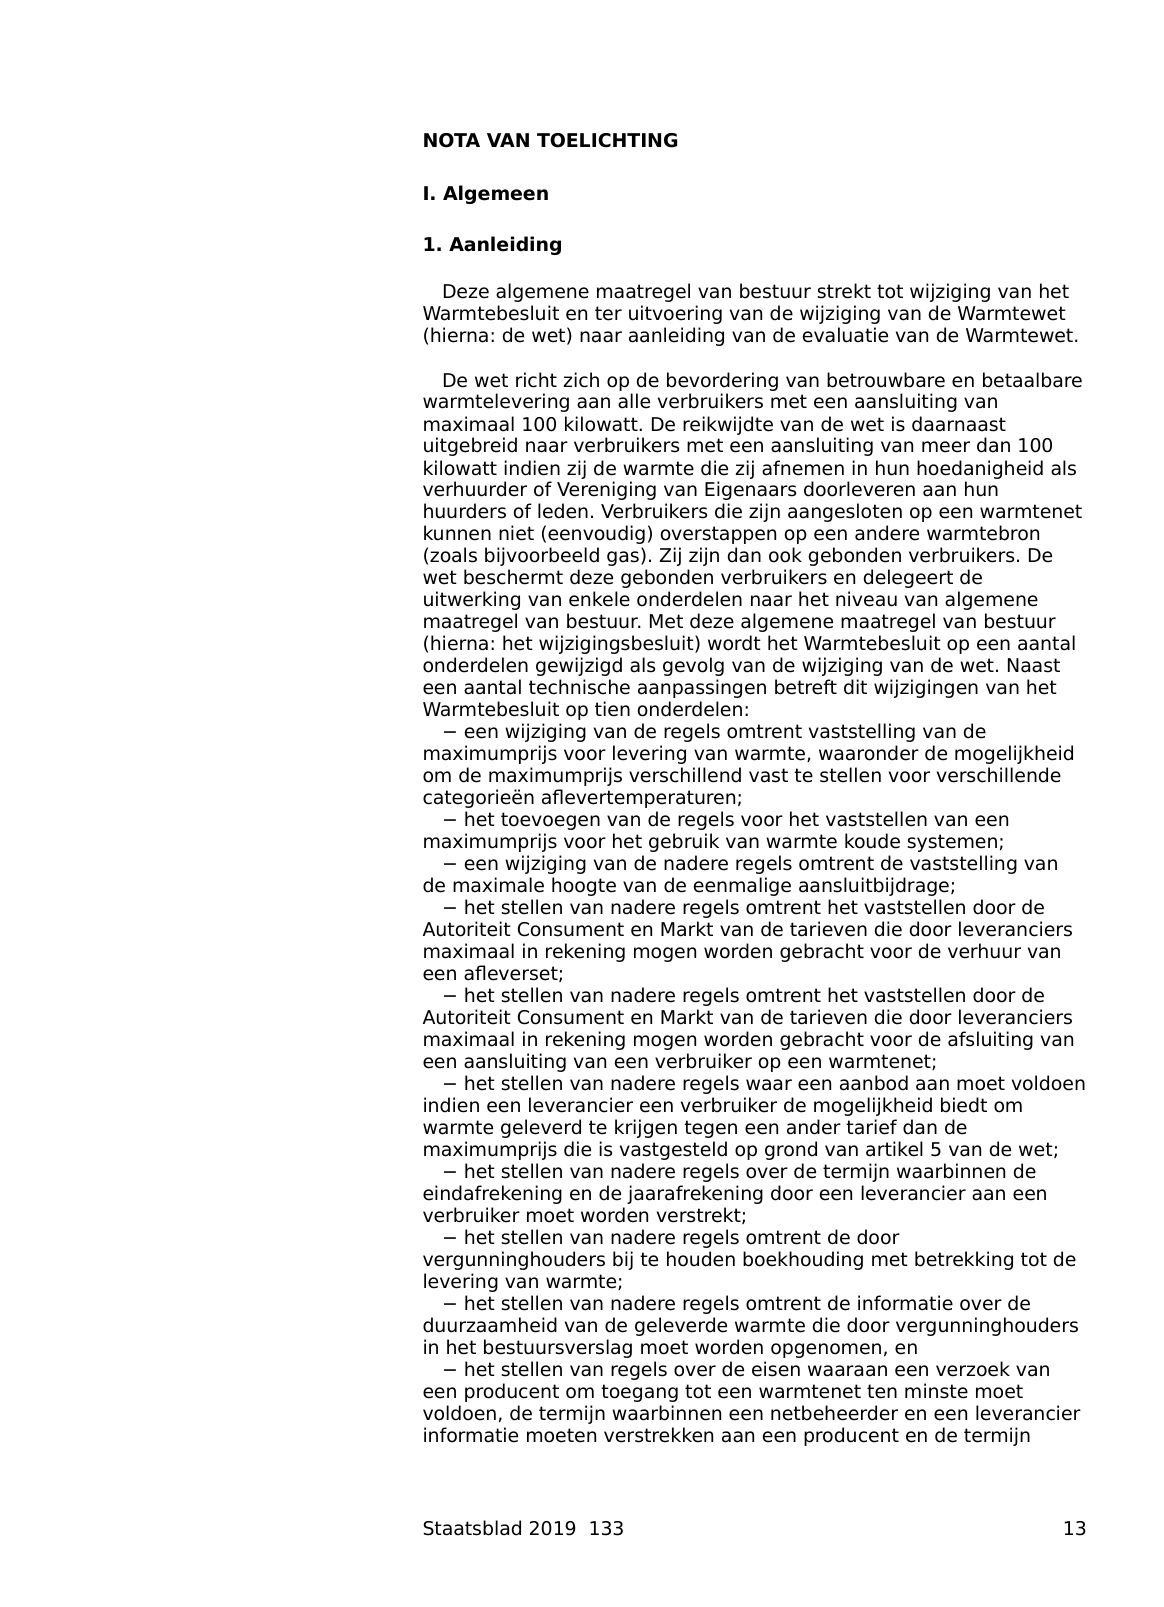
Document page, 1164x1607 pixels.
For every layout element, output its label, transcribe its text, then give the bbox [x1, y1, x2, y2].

text − het toevoegen van de regels voor het vaststellen van een maximumprijs voor het gebruik van warmte koude systemen; [422, 809, 1087, 853]
subtitle NOTA VAN TOELICHTING [422, 130, 1087, 152]
text − het stellen van nadere regels omtrent het vaststellen door de Autoriteit Consument en Markt van de tarieven die door leveranciers maximaal in rekening mogen worden gebracht voor de afsluiting van een aansluiting van een verbruiker op een warmtenet; [422, 985, 1087, 1073]
text − het stellen van nadere regels omtrent de informatie over de duurzaamheid van de geleverde warmte die door vergunninghouders in het bestuursverslag moet worden opgenomen, en [422, 1293, 1087, 1358]
text − een wijziging van de nadere regels omtrent de vaststelling van de maximale hoogte van de eenmalige aansluitbijdrage; [422, 853, 1087, 897]
text − het stellen van regels over de eisen waaraan een verzoek van een producent om toegang tot een warmtenet ten minste moet voldoen, de termijn waarbinnen een netbeheerder en een leverancier informatie moeten verstrekken aan een producent en de termijn [422, 1358, 1087, 1446]
text − een wijziging van de regels omtrent vaststelling van de maximumprijs voor levering van warmte, waaronder de mogelijkheid om de maximumprijs verschillend vast te stellen voor verschillende categorieën aflevertemperaturen; [422, 721, 1087, 809]
text − het stellen van nadere regels over de termijn waarbinnen de eindafrekening en de jaarafrekening door een leverancier aan een verbruiker moet worden verstrekt; [422, 1161, 1087, 1227]
text − het stellen van nadere regels waar een aanbod aan moet voldoen indien een leverancier een verbruiker de mogelijkheid biedt om warmte geleverd te krijgen tegen een ander tarief dan de maximumprijs die is vastgesteld op grond van artikel 5 van de wet; [422, 1073, 1087, 1161]
text − het stellen van nadere regels omtrent het vaststellen door de Autoriteit Consument en Markt van de tarieven die door leveranciers maximaal in rekening mogen worden gebracht voor de verhuur van een afleverset; [422, 897, 1087, 985]
text Deze algemene maatregel van bestuur strekt tot wijziging van het Warmtebesluit en ter uitvoering van de wijziging van de Warmtewet (hierna: de wet) naar aanleiding van de evaluatie van de Warmtewet. [422, 281, 1087, 347]
subtitle 1. Aanleiding [422, 234, 1087, 256]
text − het stellen van nadere regels omtrent de door vergunninghouders bij te houden boekhouding met betrekking tot de levering van warmte; [422, 1227, 1087, 1293]
text De wet richt zich op de bevordering van betrouwbare en betaalbare warmtelevering aan alle verbruikers met een aansluiting van maximaal 100 kilowatt. De reikwijdte van de wet is daarnaast uitgebreid naar verbruikers met een aansluiting van meer dan 100 kilowatt indien zij de warmte die zij afnemen in hun hoedanigheid als verhuurder of Vereniging van Eigenaars doorleveren aan hun huurders of leden. Verbruikers die zijn aangesloten op een warmtenet kunnen niet (eenvoudig) overstappen op een andere warmtebron (zoals bijvoorbeeld gas). Zij zijn dan ook gebonden verbruikers. De wet beschermt deze gebonden verbruikers en delegeert de uitwerking van enkele onderdelen naar het niveau van algemene maatregel van bestuur. Met deze algemene maatregel van bestuur (hierna: het wijzigingsbesluit) wordt het Warmtebesluit op een aantal onderdelen gewijzigd als gevolg van de wijziging van de wet. Naast een aantal technische aanpassingen betreft dit wijzigingen van het Warmtebesluit op tien onderdelen: [422, 369, 1087, 721]
subtitle I. Algemeen [422, 182, 1087, 204]
